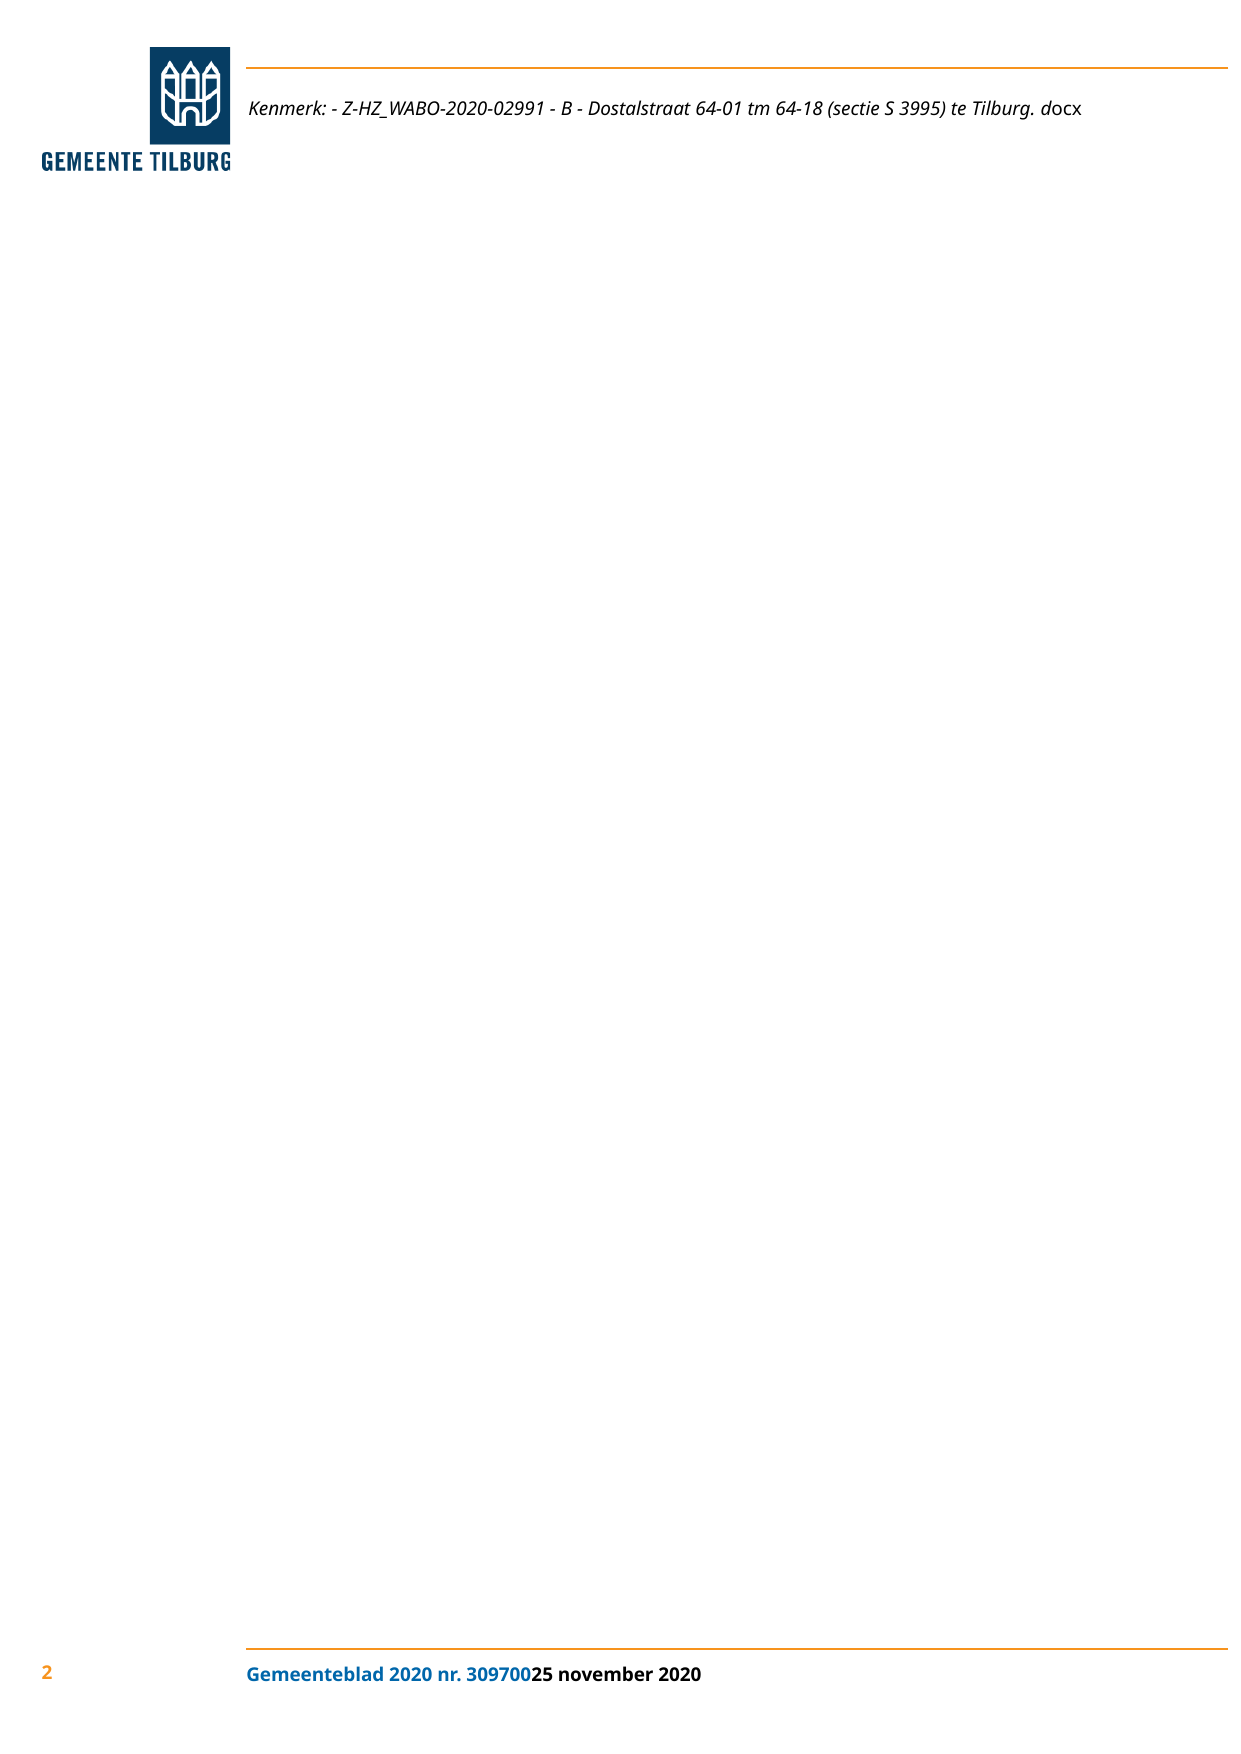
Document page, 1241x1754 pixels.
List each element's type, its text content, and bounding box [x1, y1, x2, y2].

picture [41, 47, 231, 172]
text Kenmerk: - Z-HZ_WABO-2020-02991 - B - Dostalstraat 64-01 tm 64-18 (sectie S 3995) te Tilburg. docx [248, 95, 1152, 121]
